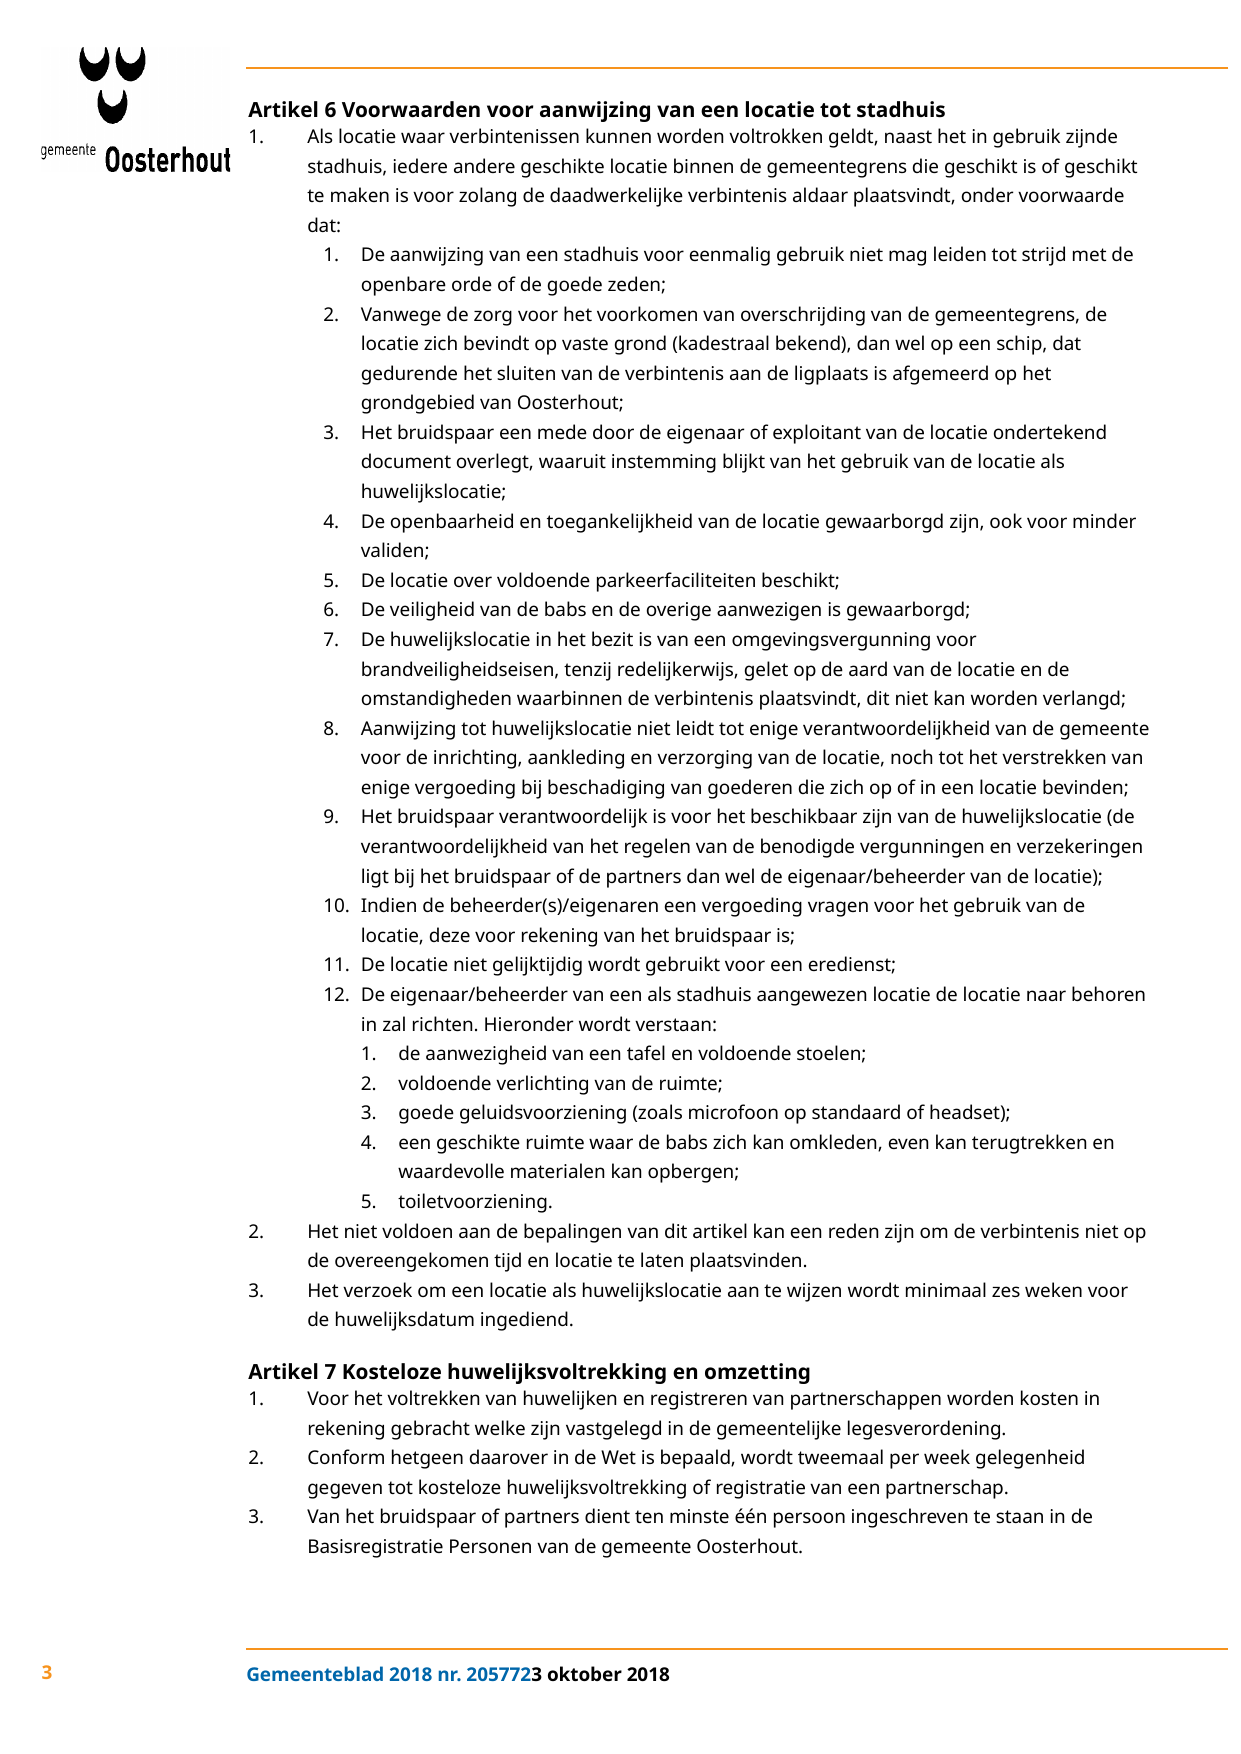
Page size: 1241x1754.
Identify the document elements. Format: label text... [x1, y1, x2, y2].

list Als locatie waar verbintenissen kunnen worden voltrokken geldt, naast het in gebruik zijnde stadhuis, iedere andere geschikte locatie binnen de gemeentegrens die geschikt is of geschikt te maken is voor zolang de daadwerkelijke verbintenis aldaar plaatsvindt, onder voorwaarde dat: [248, 123, 1152, 238]
list De eigenaar/beheerder van een als stadhuis aangewezen locatie de locatie naar behoren in zal richten. Hieronder wordt verstaan: [323, 981, 1152, 1036]
text Artikel 6 Voorwaarden voor aanwijzing van een locatie tot stadhuis [248, 95, 1152, 123]
list De huwelijkslocatie in het bezit is van een omgevingsvergunning voor brandveiligheidseisen, tenzij redelijkerwijs, gelet op de aard van de locatie en de omstandigheden waarbinnen de verbintenis plaatsvindt, dit niet kan worden verlangd; [323, 626, 1152, 711]
list goede geluidsvoorziening (zoals microfoon op standaard of headset); [361, 1099, 1152, 1125]
list De veiligheid van de babs en de overige aanwezigen is gewaarborgd; [323, 597, 1152, 622]
list toiletvoorziening. [361, 1188, 1152, 1214]
list Indien de beheerder(s)/eigenaren een vergoeding vragen voor het gebruik van de locatie, deze voor rekening van het bruidspaar is; [323, 892, 1152, 948]
list De aanwijzing van een stadhuis voor eenmalig gebruik niet mag leiden tot strijd met de openbare orde of de goede zeden; [323, 242, 1152, 297]
list Conform hetgeen daarover in de Wet is bepaald, wordt tweemaal per week gelegenheid gegeven tot kosteloze huwelijksvoltrekking of registratie van een partnerschap. [248, 1444, 1152, 1500]
list Voor het voltrekken van huwelijken en registreren van partnerschappen worden kosten in rekening gebracht welke zijn vastgelegd in de gemeentelijke legesverordening. [248, 1385, 1152, 1441]
list Het verzoek om een locatie als huwelijkslocatie aan te wijzen wordt minimaal zes weken voor de huwelijksdatum ingediend. [248, 1277, 1152, 1332]
picture [41, 47, 231, 172]
list een geschikte ruimte waar de babs zich kan omkleden, even kan terugtrekken en waardevolle materialen kan opbergen; [361, 1129, 1152, 1184]
text Artikel 7 Kosteloze huwelijksvoltrekking en omzetting [248, 1357, 1152, 1385]
list Het niet voldoen aan de bepalingen van dit artikel kan een reden zijn om de verbintenis niet op de overeengekomen tijd en locatie te laten plaatsvinden. [248, 1218, 1152, 1273]
list Het bruidspaar een mede door de eigenaar of exploitant van de locatie ondertekend document overlegt, waaruit instemming blijkt van het gebruik van de locatie als huwelijkslocatie; [323, 419, 1152, 504]
list De openbaarheid en toegankelijkheid van de locatie gewaarborgd zijn, ook voor minder validen; [323, 508, 1152, 563]
list voldoende verlichting van de ruimte; [361, 1070, 1152, 1096]
list de aanwezigheid van een tafel en voldoende stoelen; [361, 1040, 1152, 1066]
list Aanwijzing tot huwelijkslocatie niet leidt tot enige verantwoordelijkheid van de gemeente voor de inrichting, aankleding en verzorging van de locatie, noch tot het verstrekken van enige vergoeding bij beschadiging van goederen die zich op of in een locatie bevinden; [323, 715, 1152, 800]
list De locatie niet gelijktijdig wordt gebruikt voor een eredienst; [323, 952, 1152, 977]
list De locatie over voldoende parkeerfaciliteiten beschikt; [323, 567, 1152, 593]
list Het bruidspaar verantwoordelijk is voor het beschikbaar zijn van de huwelijkslocatie (de verantwoordelijkheid van het regelen van de benodigde vergunningen en verzekeringen ligt bij het bruidspaar of de partners dan wel de eigenaar/beheerder van de locatie); [323, 804, 1152, 888]
list Vanwege de zorg voor het voorkomen van overschrijding van de gemeentegrens, de locatie zich bevindt op vaste grond (kadestraal bekend), dan wel op een schip, dat gedurende het sluiten van de verbintenis aan de ligplaats is afgemeerd op het grondgebied van Oosterhout; [323, 301, 1152, 415]
list Van het bruidspaar of partners dient ten minste één persoon ingeschreven te staan in de Basisregistratie Personen van de gemeente Oosterhout. [248, 1504, 1152, 1559]
